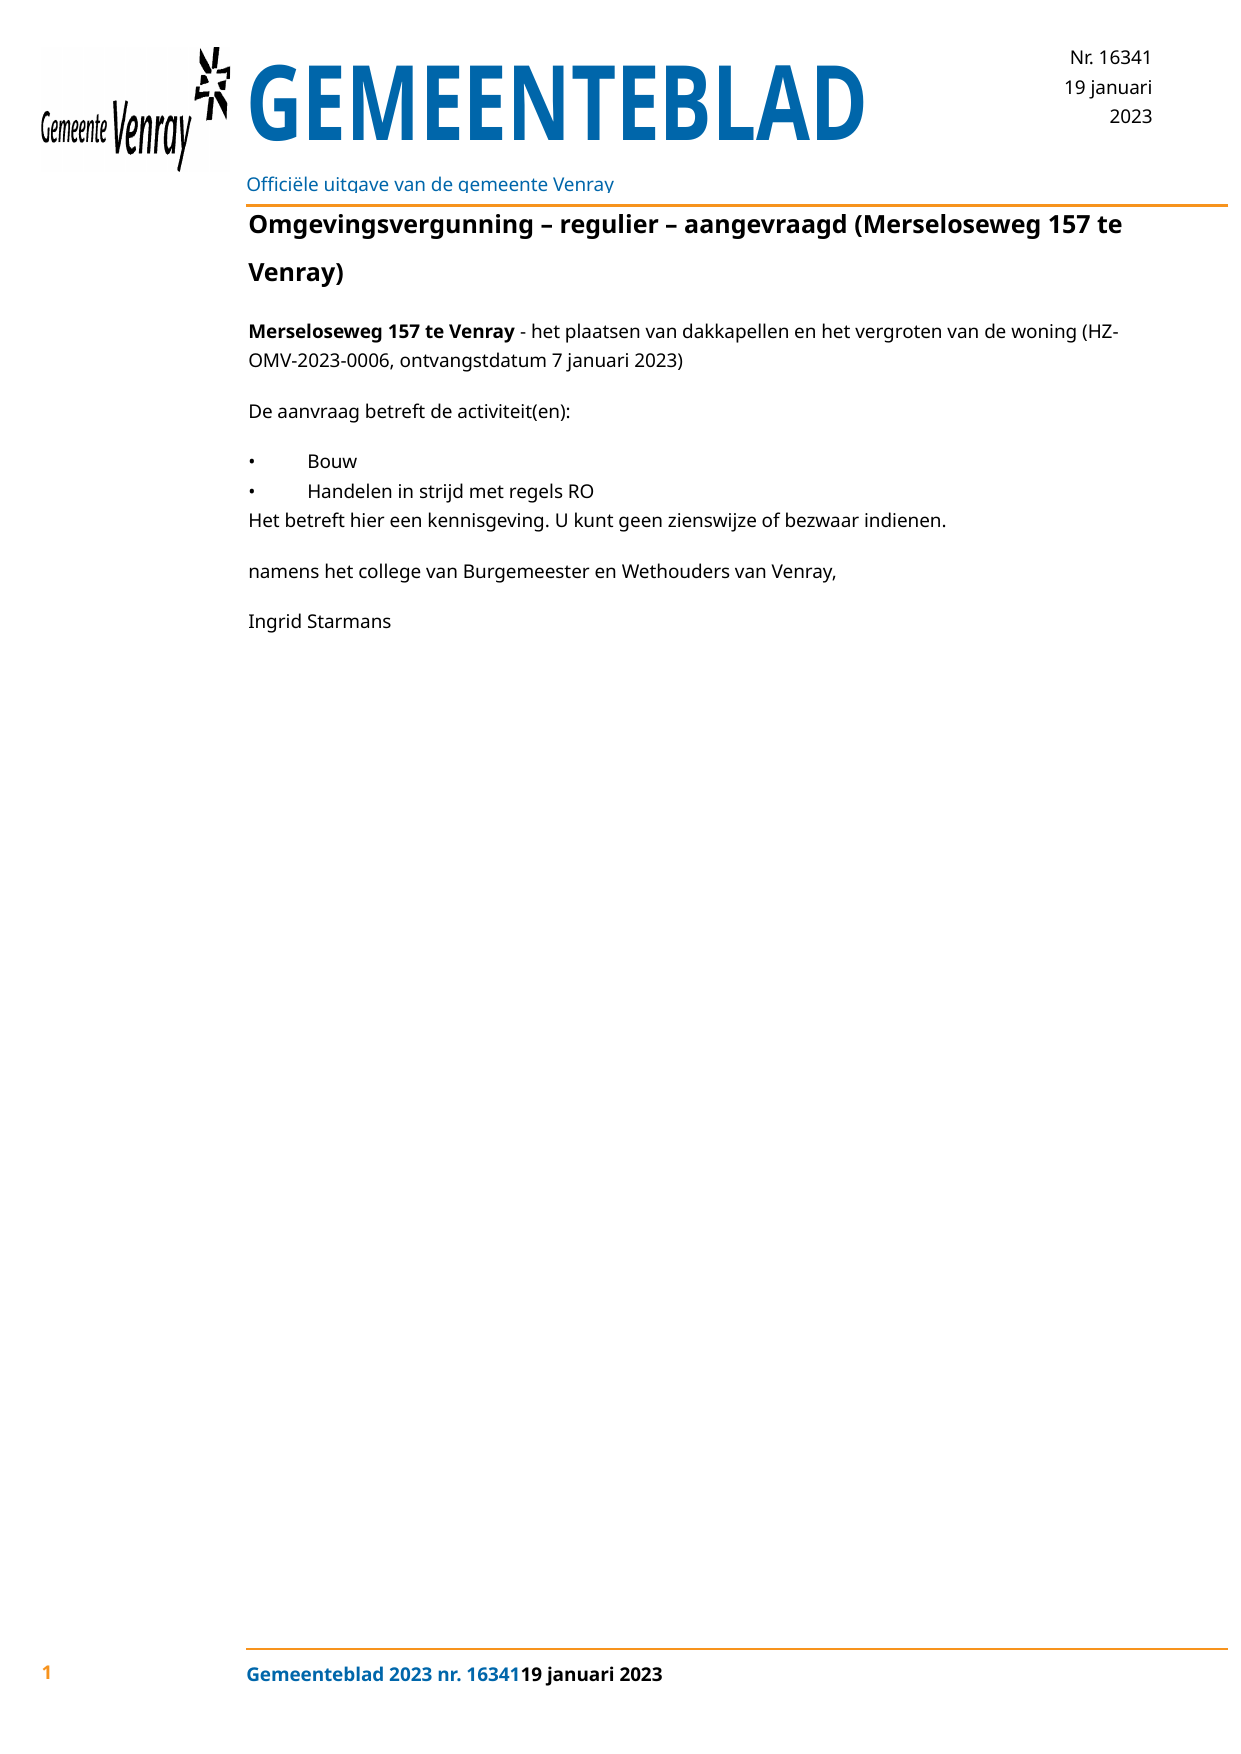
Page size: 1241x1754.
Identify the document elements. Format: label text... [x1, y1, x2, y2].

text Merseloseweg 157 te Venray - het plaatsen van dakkapellen en het vergroten van de woning (HZ-OMV-2023-0006, ontvangstdatum 7 januari 2023) [248, 318, 1152, 373]
text Ingrid Starmans [248, 608, 1152, 634]
list Handelen in strijd met regels RO [248, 478, 1152, 504]
text De aanvraag betreft de activiteit(en): [248, 398, 1152, 424]
text Omgevingsvergunning – regulier – aangevraagd (Merseloseweg 157 te Venray) [248, 207, 1152, 288]
text Het betreft hier een kennisgeving. U kunt geen zienswijze of bezwaar indienen. [248, 507, 1152, 533]
text namens het college van Burgemeester en Wethouders van Venray, [248, 558, 1152, 584]
list Bouw [248, 448, 1152, 474]
picture [41, 47, 231, 172]
